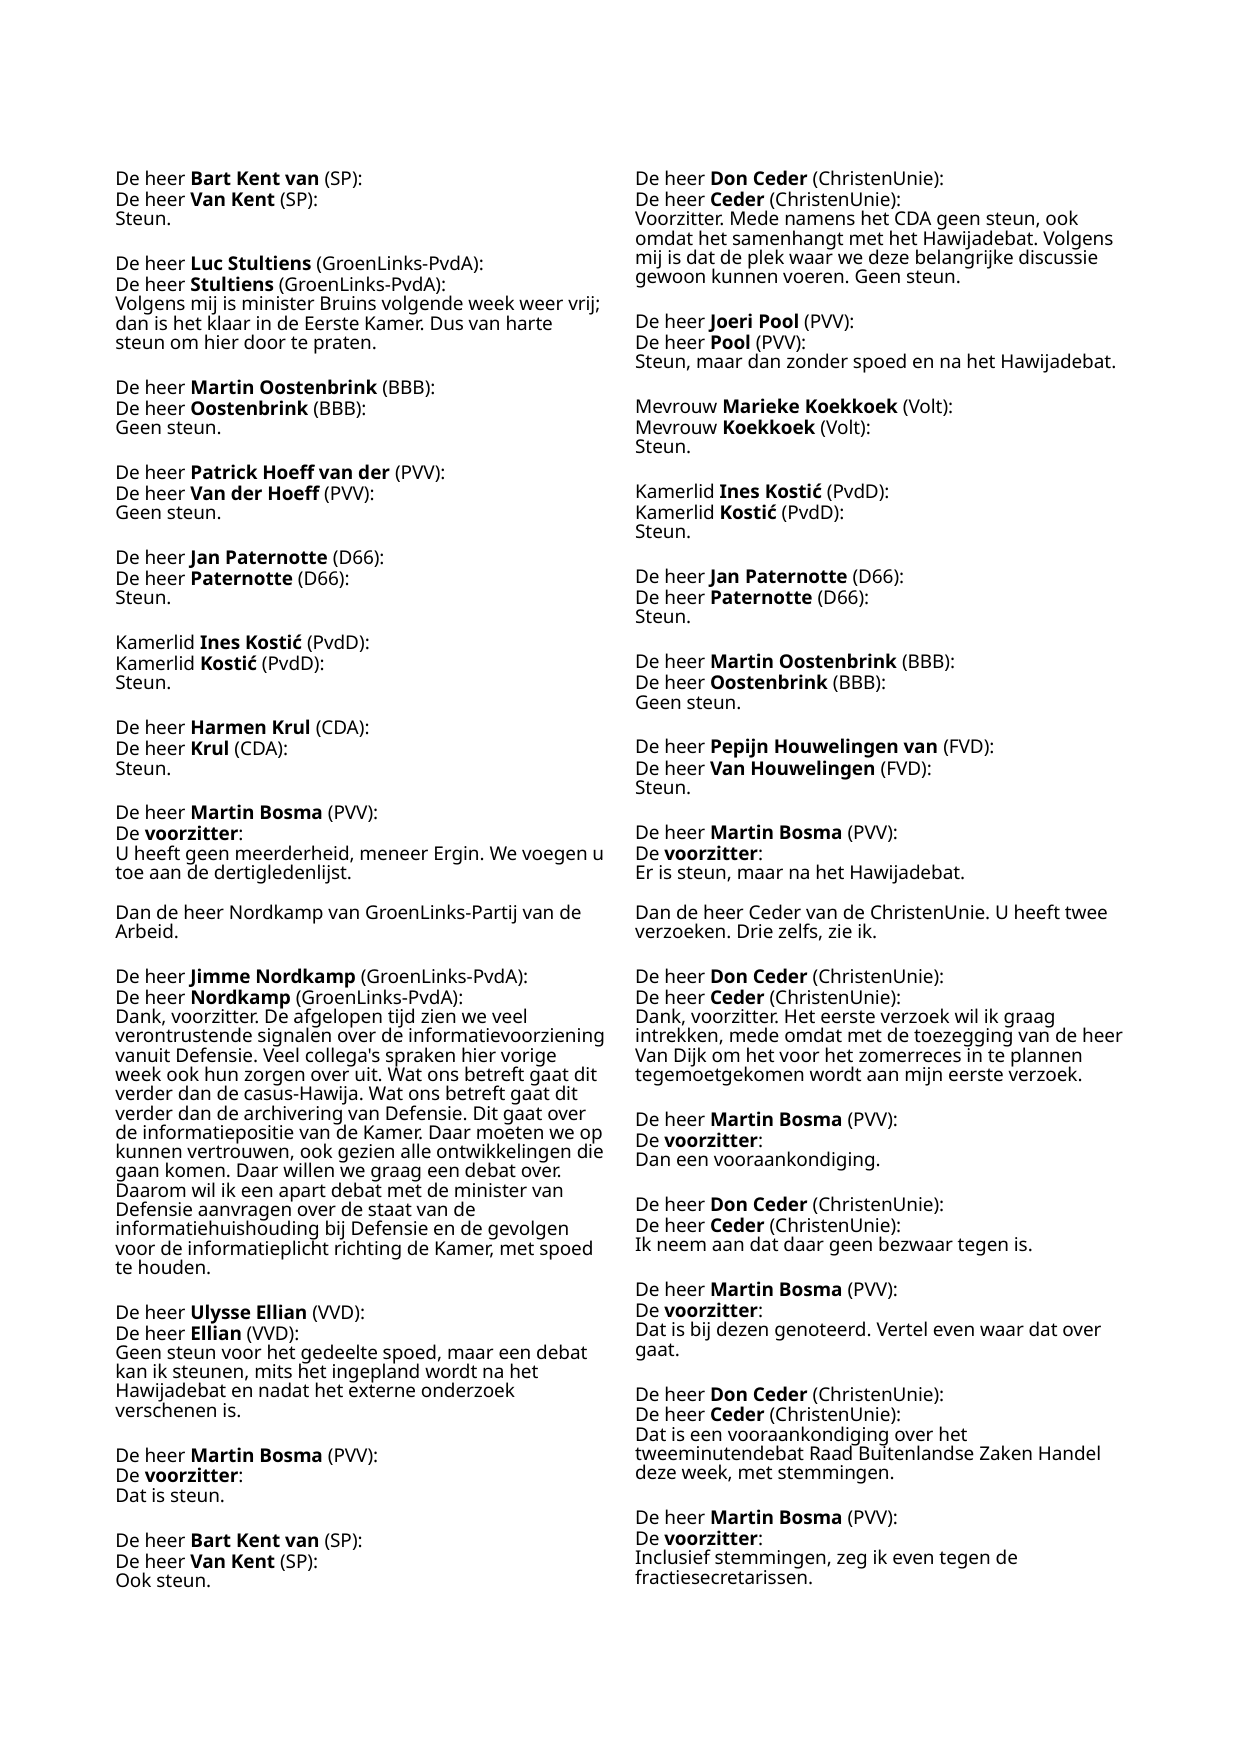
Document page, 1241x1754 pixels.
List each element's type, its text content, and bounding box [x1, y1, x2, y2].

text De heer Martin Bosma (PVV): [115, 1442, 605, 1467]
text Steun. [635, 523, 1125, 543]
text De heer Martin Bosma (PVV): [635, 1504, 1125, 1530]
text Dat is bij dezen genoteerd. Vertel even waar dat over gaat. [635, 1321, 1125, 1360]
text De voorzitter: [635, 1530, 1125, 1549]
text De heer Patrick Hoeff van der (PVV): [115, 459, 605, 485]
text De heer Ceder (ChristenUnie): [635, 191, 1125, 210]
text De heer Ceder (ChristenUnie): [635, 1217, 1125, 1236]
text De heer Oostenbrink (BBB): [115, 400, 605, 419]
text Kamerlid Kostić (PvdD): [635, 504, 1125, 523]
text De heer Harmen Krul (CDA): [115, 714, 605, 740]
text De heer Martin Bosma (PVV): [115, 799, 605, 825]
text Dat is steun. [115, 1487, 605, 1506]
text De heer Van der Hoeff (PVV): [115, 485, 605, 504]
text Mevrouw Marieke Koekkoek (Volt): [635, 393, 1125, 419]
text Steun. [635, 779, 1125, 798]
text De heer Paternotte (D66): [635, 589, 1125, 608]
text De heer Don Ceder (ChristenUnie): [635, 1191, 1125, 1217]
text Geen steun voor het gedeelte spoed, maar een debat kan ik steunen, mits het ingepland wordt na het Hawijadebat en nadat het externe onderzoek verschenen is. [115, 1344, 605, 1421]
text De heer Martin Bosma (PVV): [635, 819, 1125, 844]
text De heer Oostenbrink (BBB): [635, 674, 1125, 694]
text De heer Don Ceder (ChristenUnie): [635, 1381, 1125, 1406]
text De heer Joeri Pool (PVV): [635, 308, 1125, 334]
text De heer Ceder (ChristenUnie): [635, 989, 1125, 1008]
text De voorzitter: [115, 825, 605, 844]
text De heer Ulysse Ellian (VVD): [115, 1299, 605, 1324]
text Steun. [115, 589, 605, 608]
text De heer Van Kent (SP): [115, 191, 605, 210]
text De heer Martin Oostenbrink (BBB): [115, 374, 605, 400]
text De heer Luc Stultiens (GroenLinks-PvdA): [115, 250, 605, 276]
text De heer Jan Paternotte (D66): [115, 544, 605, 570]
text De heer Martin Oostenbrink (BBB): [635, 649, 1125, 674]
text De heer Bart Kent van (SP): [115, 165, 605, 191]
text Geen steun. [115, 504, 605, 523]
text Steun, maar dan zonder spoed en na het Hawijadebat. [635, 353, 1125, 372]
text De heer Jimme Nordkamp (GroenLinks-PvdA): [115, 963, 605, 989]
text Steun. [115, 210, 605, 229]
text De heer Bart Kent van (SP): [115, 1527, 605, 1553]
text De heer Nordkamp (GroenLinks-PvdA): [115, 989, 605, 1008]
text Kamerlid Ines Kostić (PvdD): [635, 478, 1125, 504]
text De voorzitter: [635, 1132, 1125, 1151]
text Inclusief stemmingen, zeg ik even tegen de fractiesecretarissen. [635, 1549, 1125, 1588]
text Steun. [635, 608, 1125, 628]
text De heer Don Ceder (ChristenUnie): [635, 963, 1125, 989]
text Dank, voorzitter. De afgelopen tijd zien we veel verontrustende signalen over de informatievoorziening vanuit Defensie. Veel collega's spraken hier vorige week ook hun zorgen over uit. Wat ons betreft gaat dit verder dan de casus-Hawija. Wat ons betreft gaat dit verder dan de archivering van Defensie. Dit gaat over de informatiepositie van de Kamer. Daar moeten we op kunnen vertrouwen, ook gezien alle ontwikkelingen die gaan komen. Daar willen we graag een debat over. Daarom wil ik een apart debat met de minister van Defensie aanvragen over de staat van de informatiehuishouding bij Defensie en de gevolgen voor de informatieplicht richting de Kamer, met spoed te houden. [115, 1008, 605, 1278]
text De heer Don Ceder (ChristenUnie): [635, 165, 1125, 191]
text Ik neem aan dat daar geen bezwaar tegen is. [635, 1236, 1125, 1256]
text Kamerlid Ines Kostić (PvdD): [115, 629, 605, 655]
text Steun. [635, 438, 1125, 458]
text De heer Van Houwelingen (FVD): [635, 759, 1125, 779]
text De heer Jan Paternotte (D66): [635, 563, 1125, 589]
text De voorzitter: [115, 1467, 605, 1487]
text De heer Pool (PVV): [635, 334, 1125, 353]
text De heer Ceder (ChristenUnie): [635, 1406, 1125, 1426]
text Volgens mij is minister Bruins volgende week weer vrij; dan is het klaar in de Eerste Kamer. Dus van harte steun om hier door te praten. [115, 295, 605, 353]
text Er is steun, maar na het Hawijadebat. [635, 864, 1125, 883]
text Geen steun. [635, 694, 1125, 713]
text De heer Martin Bosma (PVV): [635, 1106, 1125, 1132]
text De heer Ellian (VVD): [115, 1324, 605, 1344]
text De heer Krul (CDA): [115, 740, 605, 759]
text Geen steun. [115, 419, 605, 438]
text Dat is een vooraankondiging over het tweeminutendebat Raad Buitenlandse Zaken Handel deze week, met stemmingen. [635, 1426, 1125, 1483]
text Dank, voorzitter. Het eerste verzoek wil ik graag intrekken, mede omdat met de toezegging van de heer Van Dijk om het voor het zomerreces in te plannen tegemoetgekomen wordt aan mijn eerste verzoek. [635, 1008, 1125, 1085]
text De heer Paternotte (D66): [115, 570, 605, 589]
text Dan de heer Ceder van de ChristenUnie. U heeft twee verzoeken. Drie zelfs, zie ik. [635, 904, 1125, 942]
text Steun. [115, 759, 605, 779]
text Dan een vooraankondiging. [635, 1151, 1125, 1170]
text De heer Stultiens (GroenLinks-PvdA): [115, 276, 605, 295]
text De voorzitter: [635, 1302, 1125, 1321]
text U heeft geen meerderheid, meneer Ergin. We voegen u toe aan de dertigledenlijst. [115, 844, 605, 883]
text Voorzitter. Mede namens het CDA geen steun, ook omdat het samenhangt met het Hawijadebat. Volgens mij is dat de plek waar we deze belangrijke discussie gewoon kunnen voeren. Geen steun. [635, 210, 1125, 287]
text Steun. [115, 674, 605, 694]
text De heer Van Kent (SP): [115, 1553, 605, 1572]
text De voorzitter: [635, 844, 1125, 864]
text Dan de heer Nordkamp van GroenLinks-Partij van de Arbeid. [115, 904, 605, 942]
text Mevrouw Koekkoek (Volt): [635, 419, 1125, 438]
text Kamerlid Kostić (PvdD): [115, 655, 605, 674]
text De heer Pepijn Houwelingen van (FVD): [635, 734, 1125, 759]
text De heer Martin Bosma (PVV): [635, 1276, 1125, 1302]
text Ook steun. [115, 1572, 605, 1591]
